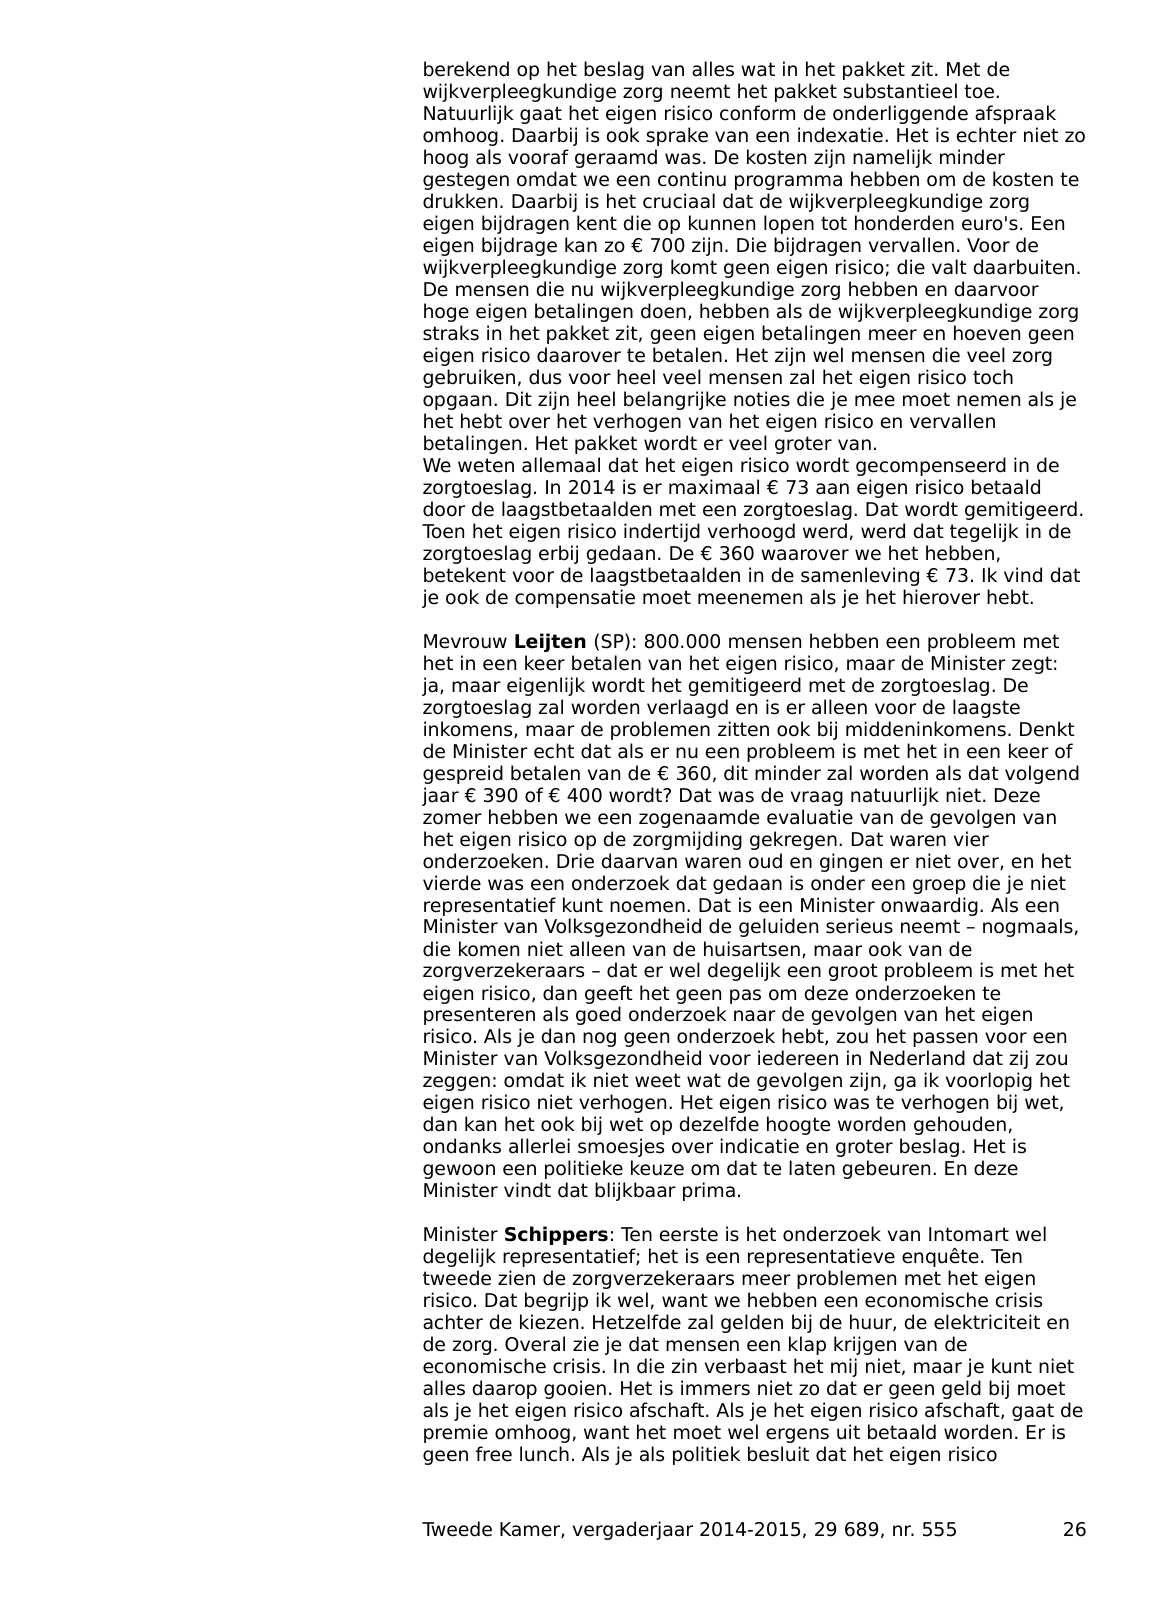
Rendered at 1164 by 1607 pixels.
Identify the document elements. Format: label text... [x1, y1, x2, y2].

text Mevrouw Leijten (SP): 800.000 mensen hebben een probleem met het in een keer betalen van het eigen risico, maar de Minister zegt: ja, maar eigenlijk wordt het gemitigeerd met de zorgtoeslag. De zorgtoeslag zal worden verlaagd en is er alleen voor de laagste inkomens, maar de problemen zitten ook bij middeninkomens. Denkt de Minister echt dat als er nu een probleem is met het in een keer of gespreid betalen van de € 360, dit minder zal worden als dat volgend jaar € 390 of € 400 wordt? Dat was de vraag natuurlijk niet. Deze zomer hebben we een zogenaamde evaluatie van de gevolgen van het eigen risico op de zorgmijding gekregen. Dat waren vier onderzoeken. Drie daarvan waren oud en gingen er niet over, en het vierde was een onderzoek dat gedaan is onder een groep die je niet representatief kunt noemen. Dat is een Minister onwaardig. Als een Minister van Volksgezondheid de geluiden serieus neemt – nogmaals, die komen niet alleen van de huisartsen, maar ook van de zorgverzekeraars – dat er wel degelijk een groot probleem is met het eigen risico, dan geeft het geen pas om deze onderzoeken te presenteren als goed onderzoek naar de gevolgen van het eigen risico. Als je dan nog geen onderzoek hebt, zou het passen voor een Minister van Volksgezondheid voor iedereen in Nederland dat zij zou zeggen: omdat ik niet weet wat de gevolgen zijn, ga ik voorlopig het eigen risico niet verhogen. Het eigen risico was te verhogen bij wet, dan kan het ook bij wet op dezelfde hoogte worden gehouden, ondanks allerlei smoesjes over indicatie en groter beslag. Het is gewoon een politieke keuze om dat te laten gebeuren. En deze Minister vindt dat blijkbaar prima. [422, 631, 1087, 1202]
text Minister Schippers: Ten eerste is het onderzoek van Intomart wel degelijk representatief; het is een representatieve enquête. Ten tweede zien de zorgverzekeraars meer problemen met het eigen risico. Dat begrijp ik wel, want we hebben een economische crisis achter de kiezen. Hetzelfde zal gelden bij de huur, de elektriciteit en de zorg. Overal zie je dat mensen een klap krijgen van de economische crisis. In die zin verbaast het mij niet, maar je kunt niet alles daarop gooien. Het is immers niet zo dat er geen geld bij moet als je het eigen risico afschaft. Als je het eigen risico afschaft, gaat de premie omhoog, want het moet wel ergens uit betaald worden. Er is geen free lunch. Als je als politiek besluit dat het eigen risico [422, 1224, 1087, 1466]
text We weten allemaal dat het eigen risico wordt gecompenseerd in de zorgtoeslag. In 2014 is er maximaal € 73 aan eigen risico betaald door de laagstbetaalden met een zorgtoeslag. Dat wordt gemitigeerd. Toen het eigen risico indertijd verhoogd werd, werd dat tegelijk in de zorgtoeslag erbij gedaan. De € 360 waarover we het hebben, betekent voor de laagstbetaalden in de samenleving € 73. Ik vind dat je ook de compensatie moet meenemen als je het hierover hebt. [422, 455, 1087, 608]
text berekend op het beslag van alles wat in het pakket zit. Met de wijkverpleegkundige zorg neemt het pakket substantieel toe. Natuurlijk gaat het eigen risico conform de onderliggende afspraak omhoog. Daarbij is ook sprake van een indexatie. Het is echter niet zo hoog als vooraf geraamd was. De kosten zijn namelijk minder gestegen omdat we een continu programma hebben om de kosten te drukken. Daarbij is het cruciaal dat de wijkverpleegkundige zorg eigen bijdragen kent die op kunnen lopen tot honderden euro's. Een eigen bijdrage kan zo € 700 zijn. Die bijdragen vervallen. Voor de wijkverpleegkundige zorg komt geen eigen risico; die valt daarbuiten. De mensen die nu wijkverpleegkundige zorg hebben en daarvoor hoge eigen betalingen doen, hebben als de wijkverpleegkundige zorg straks in het pakket zit, geen eigen betalingen meer en hoeven geen eigen risico daarover te betalen. Het zijn wel mensen die veel zorg gebruiken, dus voor heel veel mensen zal het eigen risico toch opgaan. Dit zijn heel belangrijke noties die je mee moet nemen als je het hebt over het verhogen van het eigen risico en vervallen betalingen. Het pakket wordt er veel groter van. [422, 59, 1087, 455]
